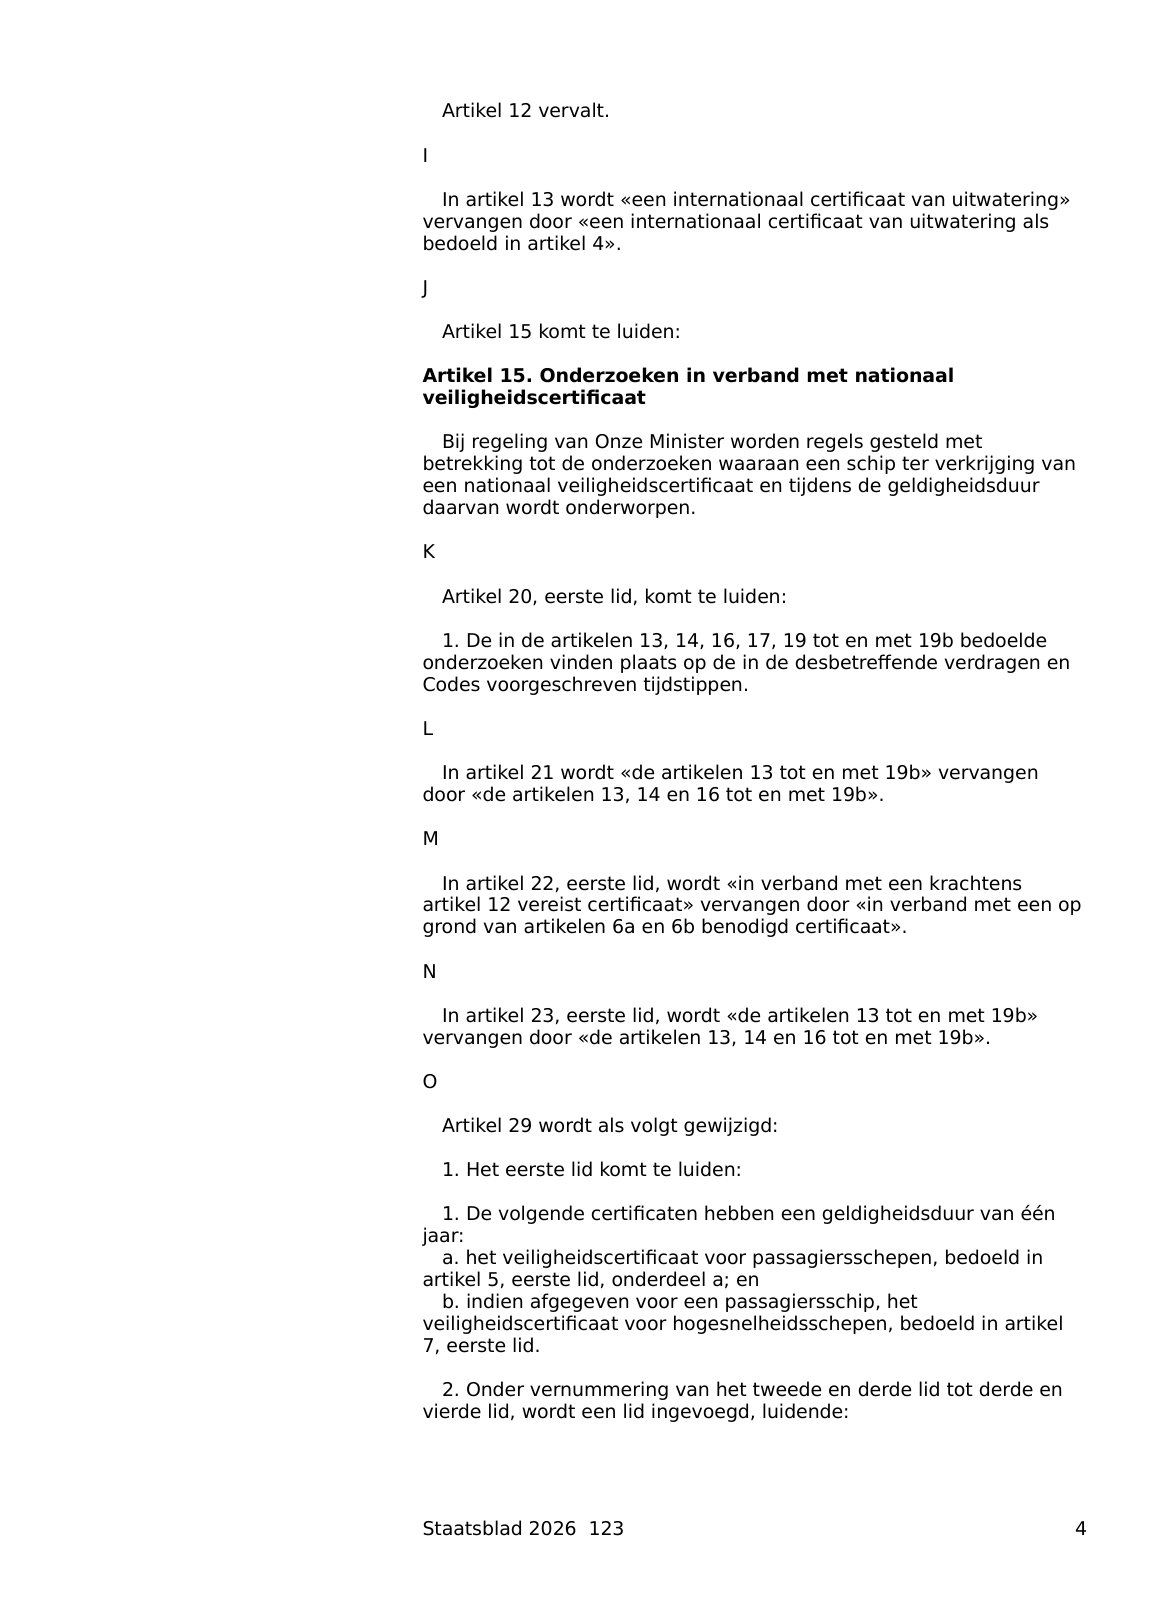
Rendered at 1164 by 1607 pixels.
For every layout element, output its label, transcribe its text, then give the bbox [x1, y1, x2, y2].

text Artikel 12 vervalt. [422, 100, 1087, 122]
text Artikel 15 komt te luiden: [422, 321, 1087, 343]
text N [422, 961, 1087, 982]
text Artikel 20, eerste lid, komt te luiden: [422, 586, 1087, 608]
text 2. Onder vernummering van het tweede en derde lid tot derde en vierde lid, wordt een lid ingevoegd, luidende: [422, 1379, 1087, 1423]
text 1. De volgende certificaten hebben een geldigheidsduur van één jaar: [422, 1203, 1087, 1247]
text Bij regeling van Onze Minister worden regels gesteld met betrekking tot de onderzoeken waaraan een schip ter verkrijging van een nationaal veiligheidscertificaat en tijdens de geldigheidsduur daarvan wordt onderworpen. [422, 431, 1087, 519]
text b. indien afgegeven voor een passagiersschip, het veiligheidscertificaat voor hogesnelheidsschepen, bedoeld in artikel 7, eerste lid. [422, 1291, 1087, 1357]
text 1. De in de artikelen 13, 14, 16, 17, 19 tot en met 19b bedoelde onderzoeken vinden plaats op de in de desbetreffende verdragen en Codes voorgeschreven tijdstippen. [422, 630, 1087, 696]
text Artikel 29 wordt als volgt gewijzigd: [422, 1115, 1087, 1137]
text In artikel 21 wordt «de artikelen 13 tot en met 19b» vervangen door «de artikelen 13, 14 en 16 tot en met 19b». [422, 762, 1087, 806]
text O [422, 1071, 1087, 1093]
text L [422, 718, 1087, 740]
subtitle Artikel 15. Onderzoeken in verband met nationaal veiligheidscertificaat [422, 365, 1087, 409]
text a. het veiligheidscertificaat voor passagiersschepen, bedoeld in artikel 5, eerste lid, onderdeel a; en [422, 1247, 1087, 1291]
text K [422, 541, 1087, 563]
text 1. Het eerste lid komt te luiden: [422, 1159, 1087, 1181]
text J [422, 277, 1087, 299]
text M [422, 828, 1087, 850]
text In artikel 22, eerste lid, wordt «in verband met een krachtens artikel 12 vereist certificaat» vervangen door «in verband met een op grond van artikelen 6a en 6b benodigd certificaat». [422, 872, 1087, 938]
text In artikel 13 wordt «een internationaal certificaat van uitwatering» vervangen door «een internationaal certificaat van uitwatering als bedoeld in artikel 4». [422, 189, 1087, 255]
text I [422, 144, 1087, 167]
text In artikel 23, eerste lid, wordt «de artikelen 13 tot en met 19b» vervangen door «de artikelen 13, 14 en 16 tot en met 19b». [422, 1005, 1087, 1049]
